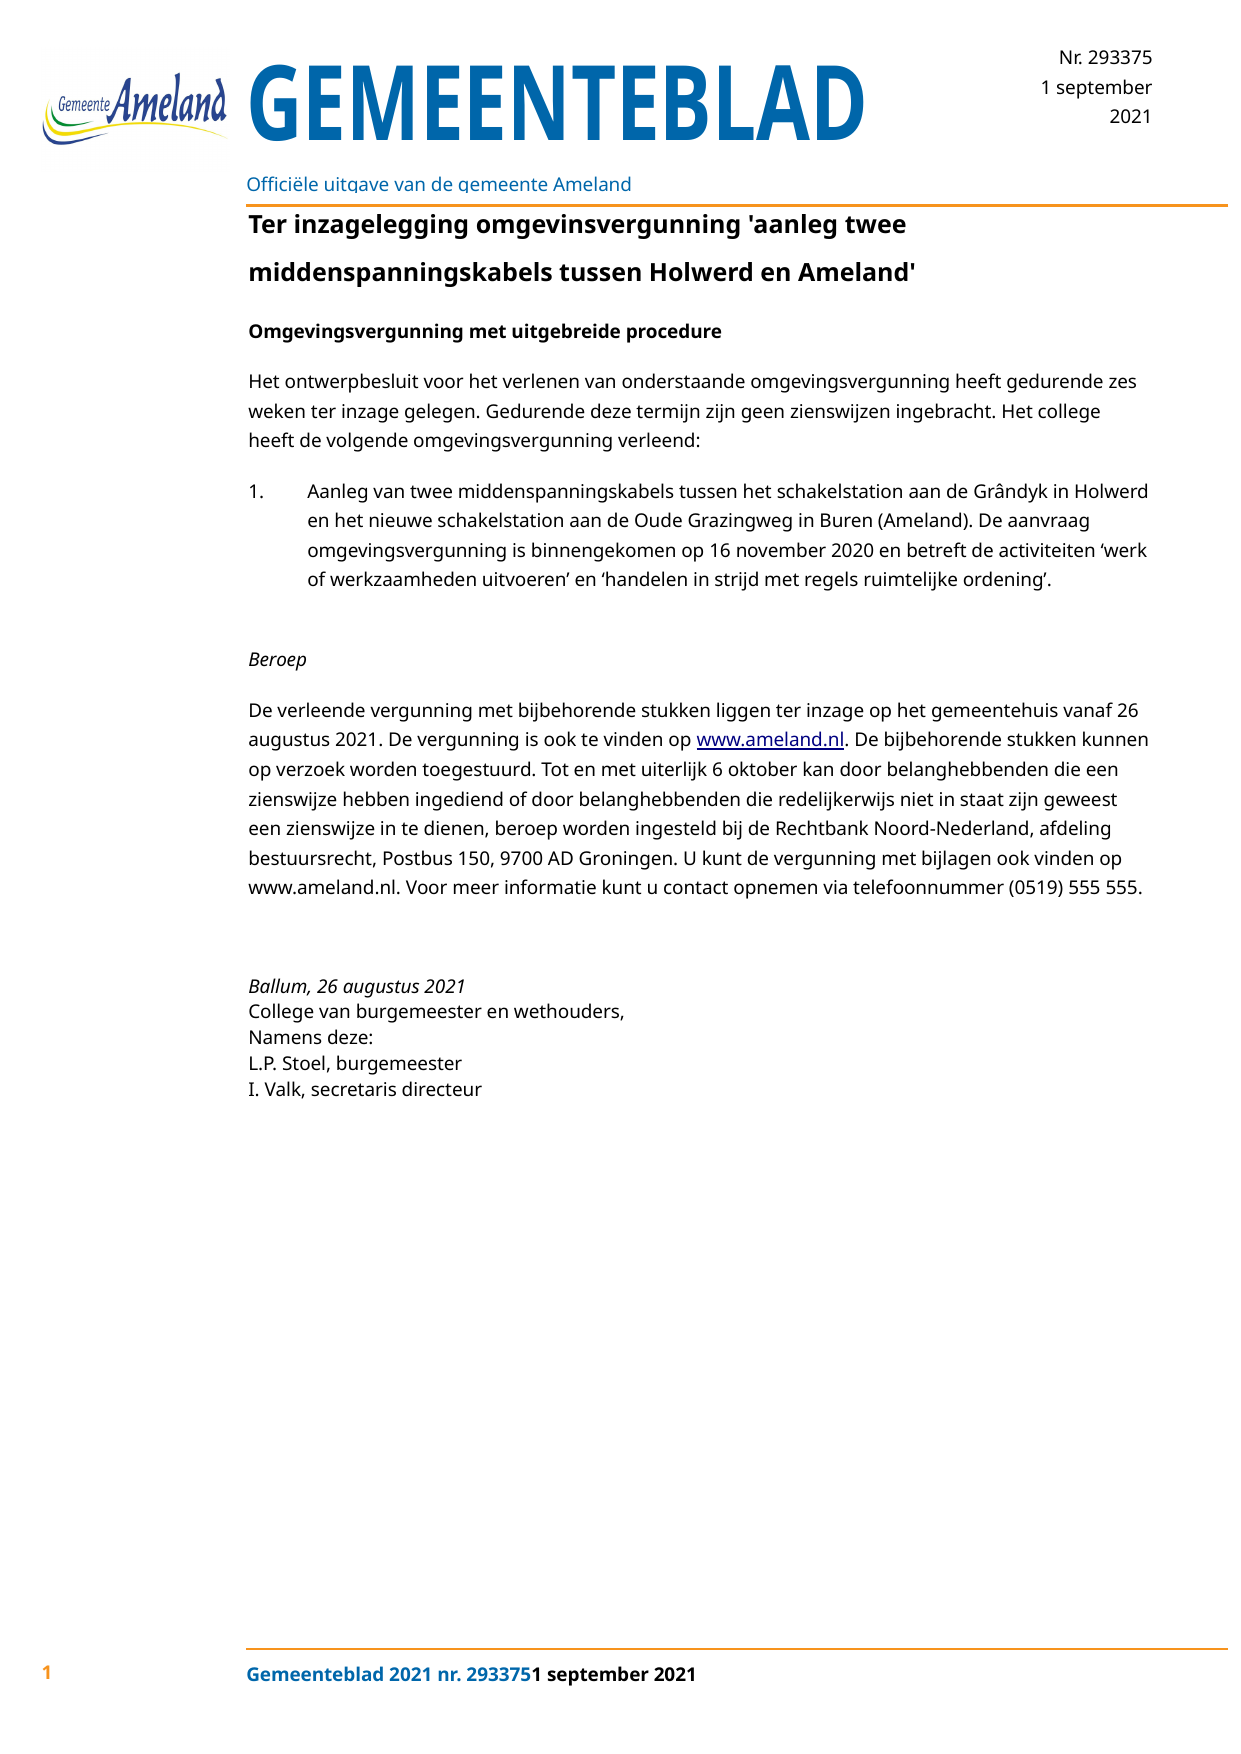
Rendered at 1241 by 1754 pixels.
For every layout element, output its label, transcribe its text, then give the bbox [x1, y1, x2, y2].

text Beroep [248, 647, 1152, 672]
text College van burgemeester en wethouders, [248, 998, 1152, 1024]
list Aanleg van twee middenspanningskabels tussen het schakelstation aan de Grândyk in Holwerd en het nieuwe schakelstation aan de Oude Grazingweg in Buren (Ameland). De aanvraag omgevingsvergunning is binnengekomen op 16 november 2020 en betreft de activiteiten ‘werk of werkzaamheden uitvoeren’ en ‘handelen in strijd met regels ruimtelijke ordening’. [248, 478, 1152, 592]
text Ter inzagelegging omgevinsvergunning 'aanleg twee middenspanningskabels tussen Holwerd en Ameland' [248, 207, 1152, 288]
text Namens deze: [248, 1024, 1152, 1050]
text L.P. Stoel, burgemeester [248, 1050, 1152, 1076]
text I. Valk, secretaris directeur [248, 1076, 1152, 1101]
text Ballum, 26 augustus 2021 [248, 973, 1152, 998]
text Het ontwerpbesluit voor het verlenen van onderstaande omgevingsvergunning heeft gedurende zes weken ter inzage gelegen. Gedurende deze termijn zijn geen zienswijzen ingebracht. Het college heeft de volgende omgevingsvergunning verleend: [248, 368, 1152, 453]
picture [41, 47, 231, 172]
text Omgevingsvergunning met uitgebreide procedure [248, 318, 1152, 344]
text De verleende vergunning met bijbehorende stukken liggen ter inzage op het gemeentehuis vanaf 26 augustus 2021. De vergunning is ook te vinden op www.ameland.nl. De bijbehorende stukken kunnen op verzoek worden toegestuurd. Tot en met uiterlijk 6 oktober kan door belanghebbenden die een zienswijze hebben ingediend of door belanghebbenden die redelijkerwijs niet in staat zijn geweest een zienswijze in te dienen, beroep worden ingesteld bij de Rechtbank Noord-Nederland, afdeling bestuursrecht, Postbus 150, 9700 AD Groningen. U kunt de vergunning met bijlagen ook vinden op www.ameland.nl. Voor meer informatie kunt u contact opnemen via telefoonnummer (0519) 555 555. [248, 697, 1152, 900]
